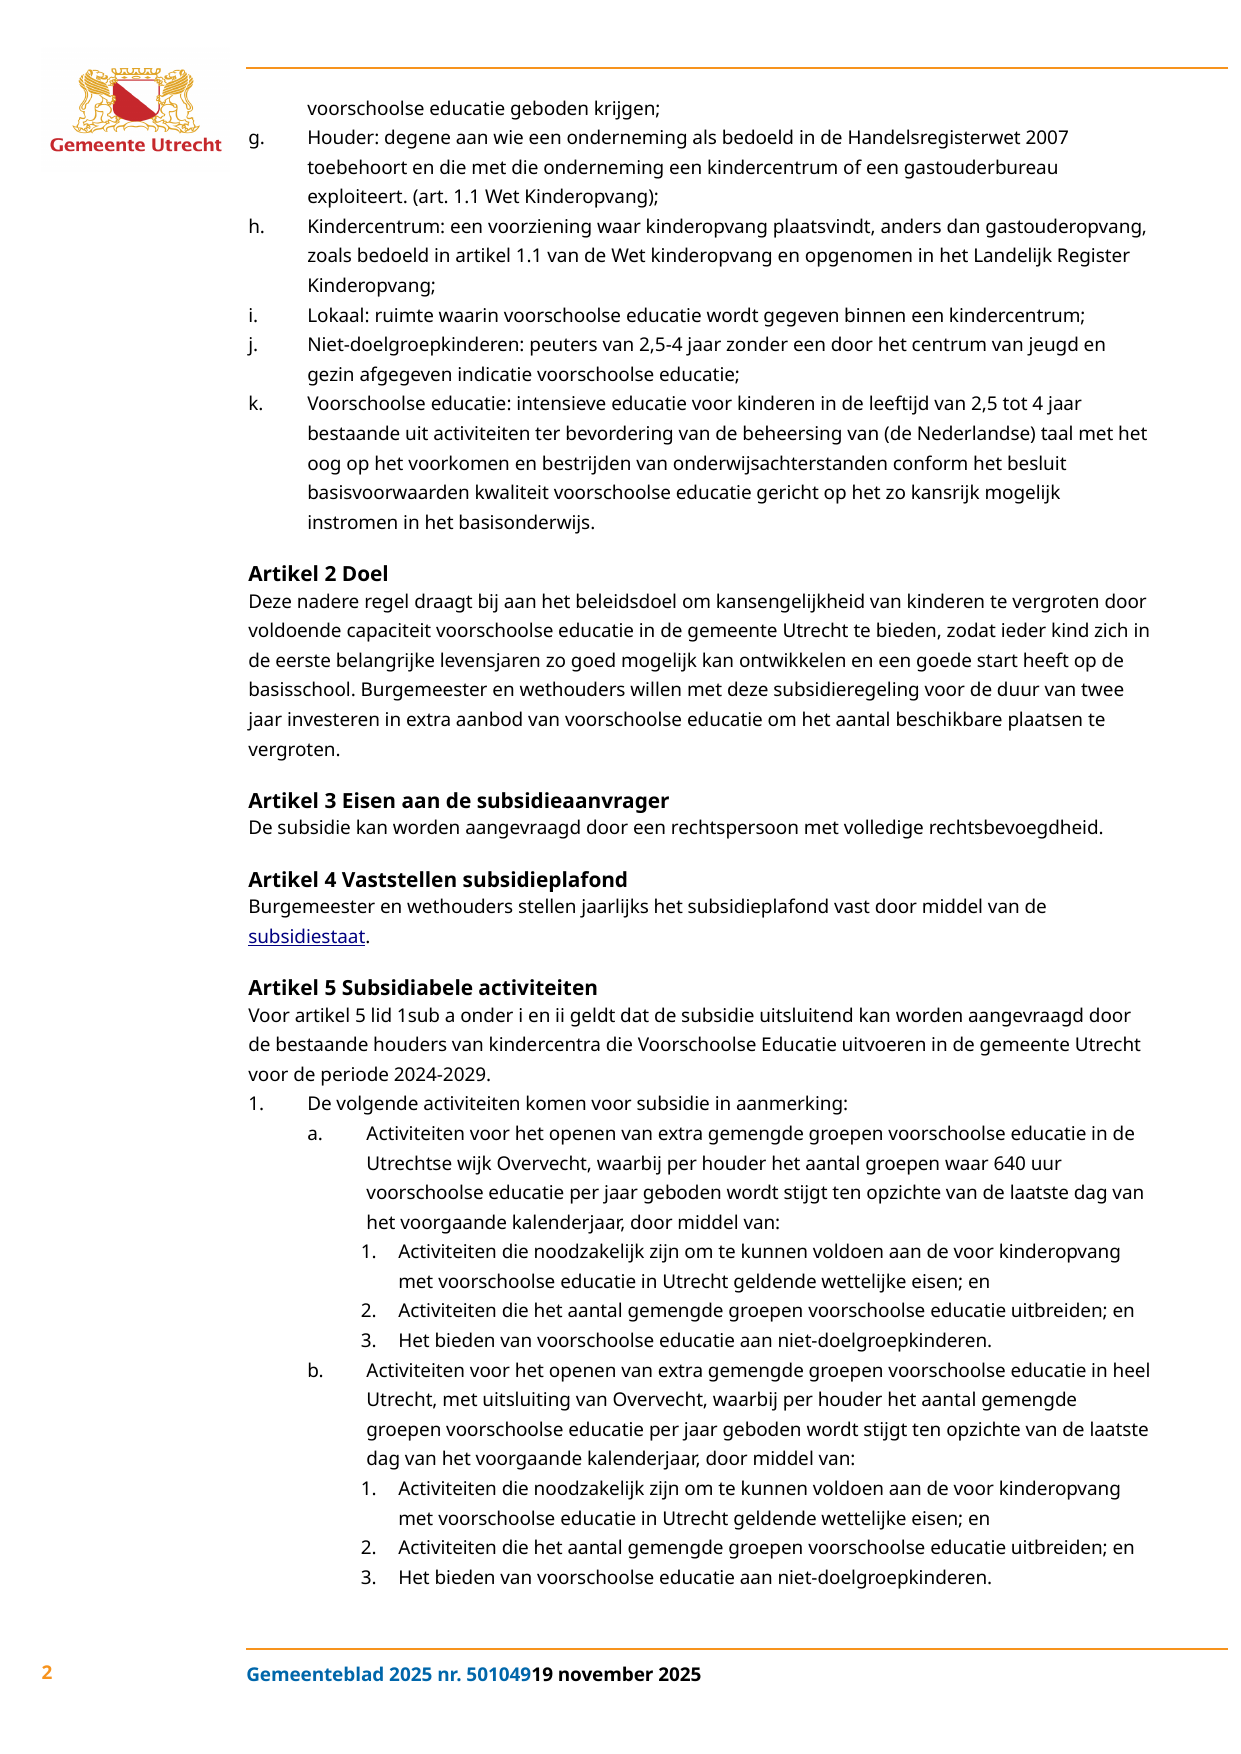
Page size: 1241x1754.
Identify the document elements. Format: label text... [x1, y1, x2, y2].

list De volgende activiteiten komen voor subsidie in aanmerking: [248, 1091, 1152, 1116]
text De subsidie kan worden aangevraagd door een rechtspersoon met volledige rechtsbevoegdheid. [248, 814, 1152, 840]
list Activiteiten die noodzakelijk zijn om te kunnen voldoen aan de voor kinderopvang met voorschoolse educatie in Utrecht geldende wettelijke eisen; en [361, 1238, 1152, 1294]
list Niet-doelgroepkinderen: peuters van 2,5-4 jaar zonder een door het centrum van jeugd en gezin afgegeven indicatie voorschoolse educatie; [248, 331, 1152, 387]
text Deze nadere regel draagt bij aan het beleidsdoel om kansengelijkheid van kinderen te vergroten door voldoende capaciteit voorschoolse educatie in de gemeente Utrecht te bieden, zodat ieder kind zich in de eerste belangrijke levensjaren zo goed mogelijk kan ontwikkelen en een goede start heeft op de basisschool. Burgemeester en wethouders willen met deze subsidieregeling voor de duur van twee jaar investeren in extra aanbod van voorschoolse educatie om het aantal beschikbare plaatsen te vergroten. [248, 588, 1152, 761]
picture [41, 47, 231, 172]
text Voor artikel 5 lid 1sub a onder i en ii geldt dat de subsidie uitsluitend kan worden aangevraagd door de bestaande houders van kindercentra die Voorschoolse Educatie uitvoeren in de gemeente Utrecht voor de periode 2024-2029. [248, 1002, 1152, 1087]
list Activiteiten die het aantal gemengde groepen voorschoolse educatie uitbreiden; en [361, 1298, 1152, 1323]
list Activiteiten voor het openen van extra gemengde groepen voorschoolse educatie in heel Utrecht, met uitsluiting van Overvecht, waarbij per houder het aantal gemengde groepen voorschoolse educatie per jaar geboden wordt stijgt ten opzichte van de laatste dag van het voorgaande kalenderjaar, door middel van: [307, 1357, 1152, 1471]
list Het bieden van voorschoolse educatie aan niet-doelgroepkinderen. [361, 1327, 1152, 1353]
list Activiteiten voor het openen van extra gemengde groepen voorschoolse educatie in de Utrechtse wijk Overvecht, waarbij per houder het aantal groepen waar 640 uur voorschoolse educatie per jaar geboden wordt stijgt ten opzichte van de laatste dag van het voorgaande kalenderjaar, door middel van: [307, 1120, 1152, 1235]
list Activiteiten die het aantal gemengde groepen voorschoolse educatie uitbreiden; en [361, 1534, 1152, 1560]
list Activiteiten die noodzakelijk zijn om te kunnen voldoen aan de voor kinderopvang met voorschoolse educatie in Utrecht geldende wettelijke eisen; en [361, 1475, 1152, 1531]
text Artikel 2 Doel [248, 559, 1152, 588]
text Burgemeester en wethouders stellen jaarlijks het subsidieplafond vast door middel van de subsidiestaat. [248, 893, 1152, 949]
text Artikel 5 Subsidiabele activiteiten [248, 973, 1152, 1002]
list voorschoolse educatie geboden krijgen; [248, 95, 1152, 121]
text Artikel 4 Vaststellen subsidieplafond [248, 865, 1152, 893]
list Voorschoolse educatie: intensieve educatie voor kinderen in de leeftijd van 2,5 tot 4 jaar bestaande uit activiteiten ter bevordering van de beheersing van (de Nederlandse) taal met het oog op het voorkomen en bestrijden van onderwijsachterstanden conform het besluit basisvoorwaarden kwaliteit voorschoolse educatie gericht op het zo kansrijk mogelijk instromen in het basisonderwijs. [248, 391, 1152, 535]
text Artikel 3 Eisen aan de subsidieaanvrager [248, 786, 1152, 814]
list Houder: degene aan wie een onderneming als bedoeld in de Handelsregisterwet 2007 toebehoort en die met die onderneming een kindercentrum of een gastouderbureau exploiteert. (art. 1.1 Wet Kinderopvang); [248, 124, 1152, 209]
list Lokaal: ruimte waarin voorschoolse educatie wordt gegeven binnen een kindercentrum; [248, 302, 1152, 328]
list Het bieden van voorschoolse educatie aan niet-doelgroepkinderen. [361, 1564, 1152, 1590]
list Kindercentrum: een voorziening waar kinderopvang plaatsvindt, anders dan gastouderopvang, zoals bedoeld in artikel 1.1 van de Wet kinderopvang en opgenomen in het Landelijk Register Kinderopvang; [248, 213, 1152, 298]
